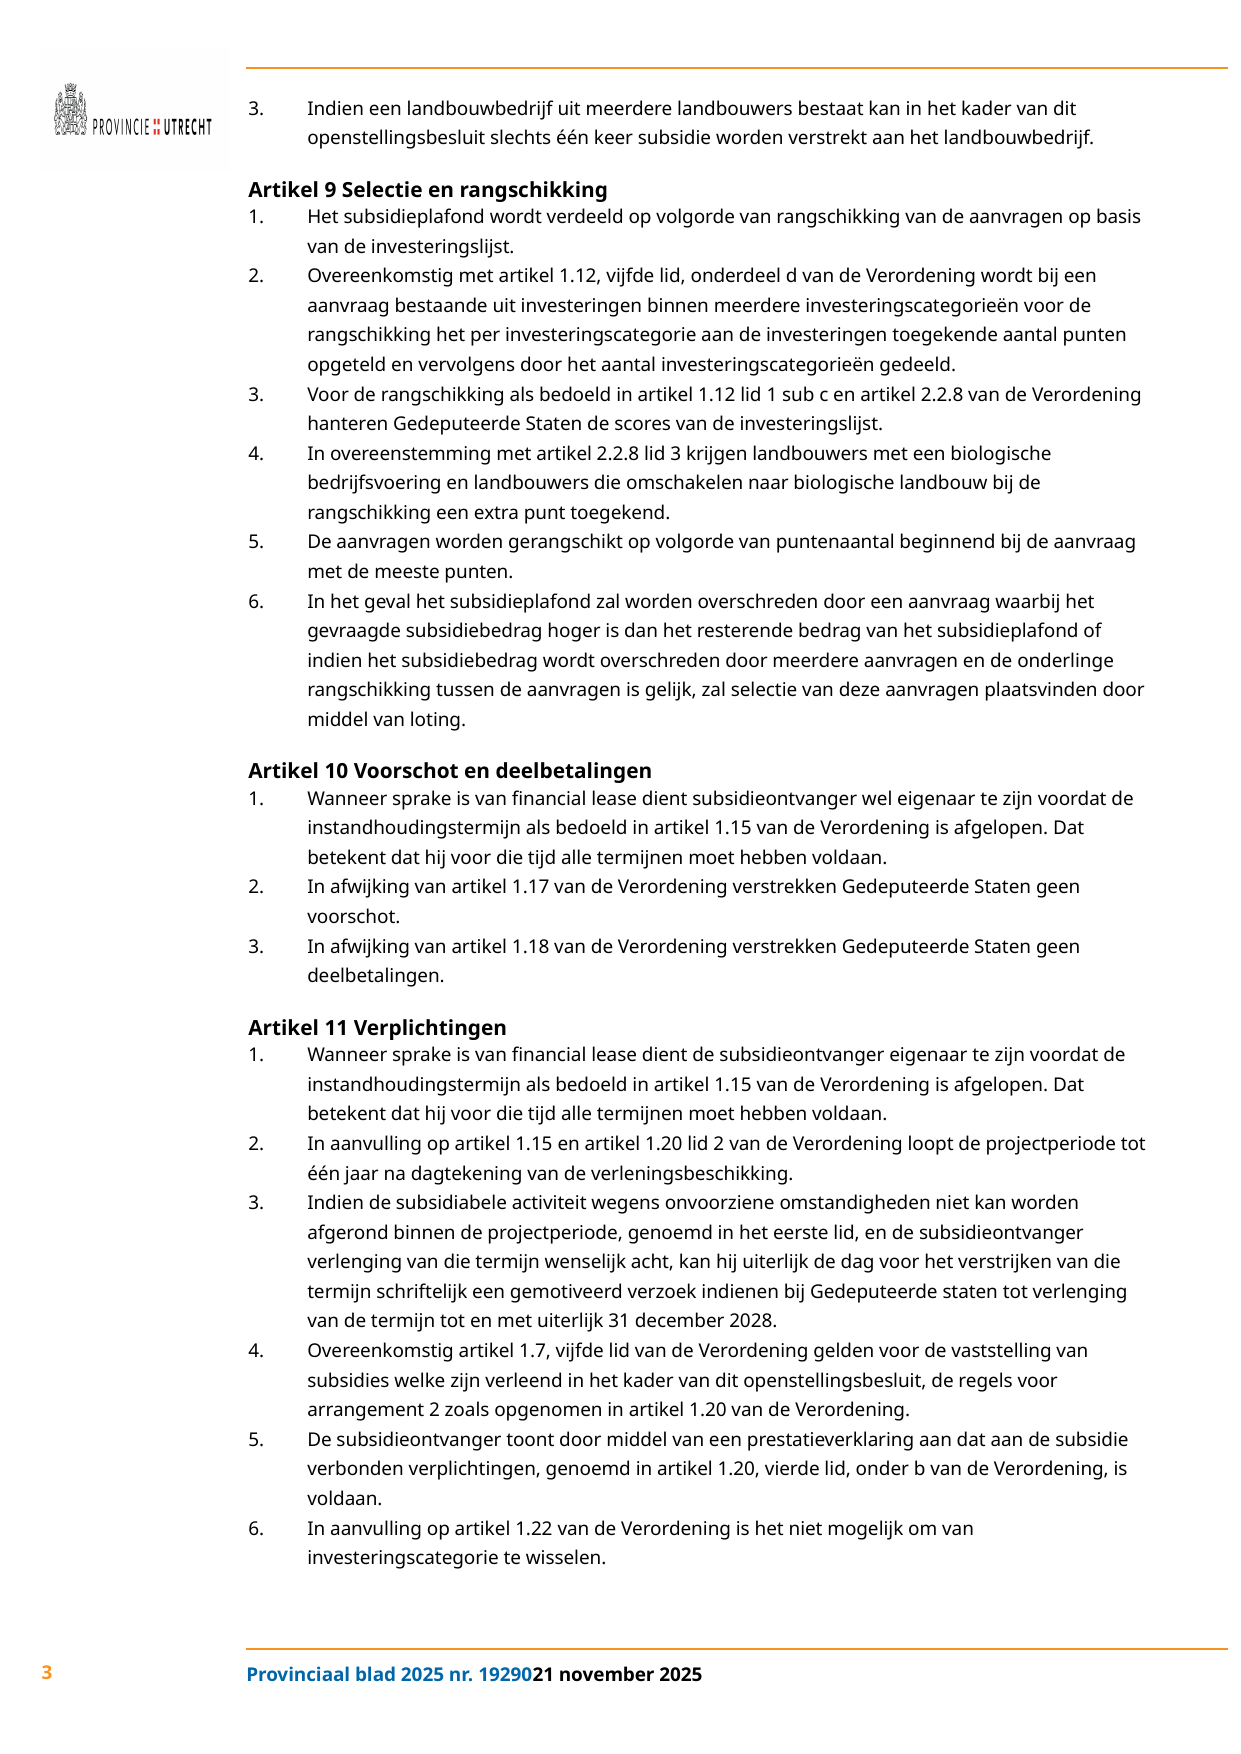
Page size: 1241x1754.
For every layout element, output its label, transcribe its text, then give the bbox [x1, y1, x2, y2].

list Overeenkomstig artikel 1.7, vijfde lid van de Verordening gelden voor de vaststelling van subsidies welke zijn verleend in het kader van dit openstellingsbesluit, de regels voor arrangement 2 zoals opgenomen in artikel 1.20 van de Verordening. [248, 1337, 1152, 1422]
list In afwijking van artikel 1.18 van de Verordening verstrekken Gedeputeerde Staten geen deelbetalingen. [248, 933, 1152, 988]
list Indien een landbouwbedrijf uit meerdere landbouwers bestaat kan in het kader van dit openstellingsbesluit slechts één keer subsidie worden verstrekt aan het landbouwbedrijf. [248, 95, 1152, 150]
list Overeenkomstig met artikel 1.12, vijfde lid, onderdeel d van de Verordening wordt bij een aanvraag bestaande uit investeringen binnen meerdere investeringscategorieën voor de rangschikking het per investeringscategorie aan de investeringen toegekende aantal punten opgeteld en vervolgens door het aantal investeringscategorieën gedeeld. [248, 262, 1152, 377]
list Indien de subsidiabele activiteit wegens onvoorziene omstandigheden niet kan worden afgerond binnen de projectperiode, genoemd in het eerste lid, en de subsidieontvanger verlenging van die termijn wenselijk acht, kan hij uiterlijk de dag voor het verstrijken van die termijn schriftelijk een gemotiveerd verzoek indienen bij Gedeputeerde staten tot verlenging van de termijn tot en met uiterlijk 31 december 2028. [248, 1189, 1152, 1333]
list De aanvragen worden gerangschikt op volgorde van puntenaantal beginnend bij de aanvraag met de meeste punten. [248, 529, 1152, 584]
list In aanvulling op artikel 1.22 van de Verordening is het niet mogelijk om van investeringscategorie te wisselen. [248, 1515, 1152, 1570]
list In aanvulling op artikel 1.15 en artikel 1.20 lid 2 van de Verordening loopt de projectperiode tot één jaar na dagtekening van de verleningsbeschikking. [248, 1130, 1152, 1185]
list Wanneer sprake is van financial lease dient de subsidieontvanger eigenaar te zijn voordat de instandhoudingstermijn als bedoeld in artikel 1.15 van de Verordening is afgelopen. Dat betekent dat hij voor die tijd alle termijnen moet hebben voldaan. [248, 1041, 1152, 1126]
picture [41, 47, 231, 172]
list In afwijking van artikel 1.17 van de Verordening verstrekken Gedeputeerde Staten geen voorschot. [248, 874, 1152, 929]
list Het subsidieplafond wordt verdeeld op volgorde van rangschikking van de aanvragen op basis van de investeringslijst. [248, 203, 1152, 258]
list In het geval het subsidieplafond zal worden overschreden door een aanvraag waarbij het gevraagde subsidiebedrag hoger is dan het resterende bedrag van het subsidieplafond of indien het subsidiebedrag wordt overschreden door meerdere aanvragen en de onderlinge rangschikking tussen de aanvragen is gelijk, zal selectie van deze aanvragen plaatsvinden door middel van loting. [248, 588, 1152, 732]
list Wanneer sprake is van financial lease dient subsidieontvanger wel eigenaar te zijn voordat de instandhoudingstermijn als bedoeld in artikel 1.15 van de Verordening is afgelopen. Dat betekent dat hij voor die tijd alle termijnen moet hebben voldaan. [248, 785, 1152, 870]
list In overeenstemming met artikel 2.2.8 lid 3 krijgen landbouwers met een biologische bedrijfsvoering en landbouwers die omschakelen naar biologische landbouw bij de rangschikking een extra punt toegekend. [248, 440, 1152, 525]
text Artikel 10 Voorschot en deelbetalingen [248, 757, 1152, 785]
text Artikel 11 Verplichtingen [248, 1013, 1152, 1041]
list De subsidieontvanger toont door middel van een prestatieverklaring aan dat aan de subsidie verbonden verplichtingen, genoemd in artikel 1.20, vierde lid, onder b van de Verordening, is voldaan. [248, 1426, 1152, 1511]
text Artikel 9 Selectie en rangschikking [248, 175, 1152, 203]
list Voor de rangschikking als bedoeld in artikel 1.12 lid 1 sub c en artikel 2.2.8 van de Verordening hanteren Gedeputeerde Staten de scores van de investeringslijst. [248, 381, 1152, 436]
